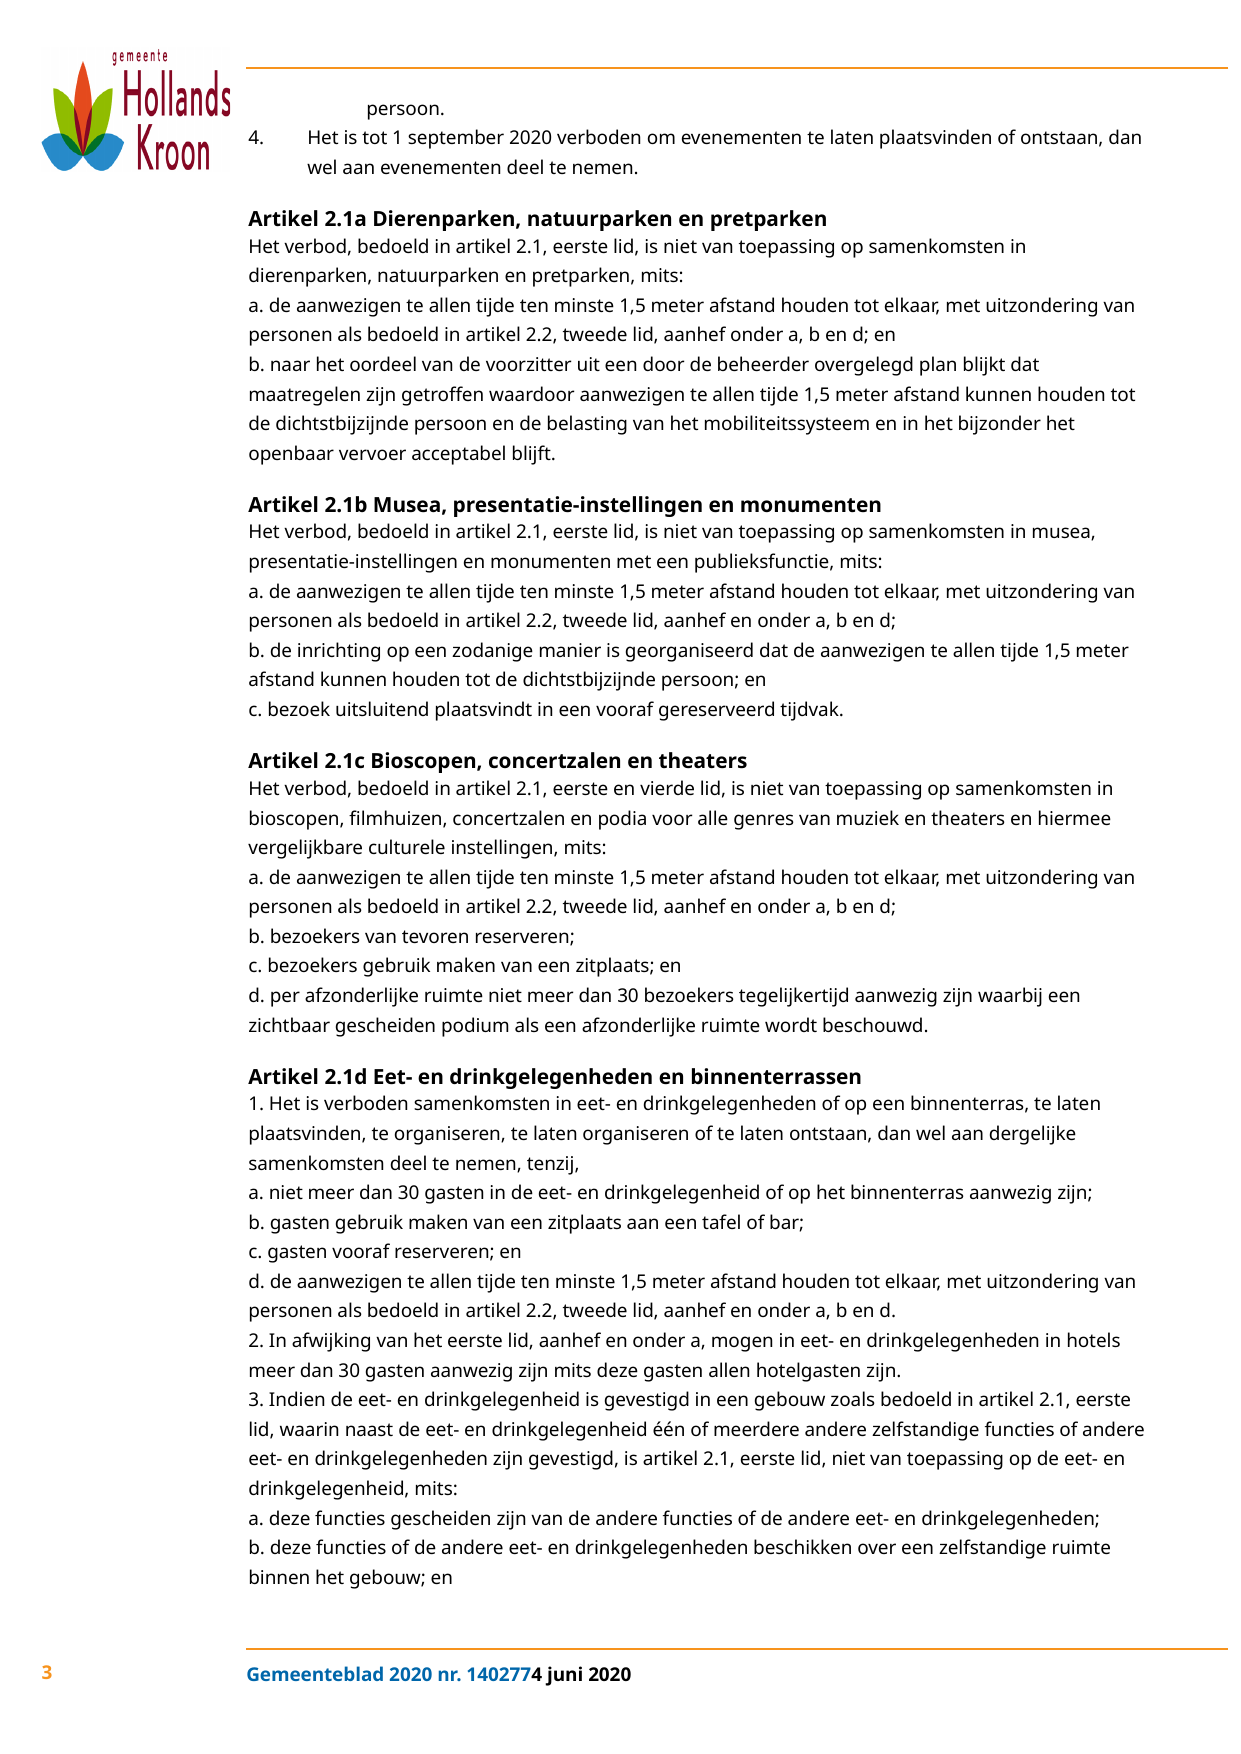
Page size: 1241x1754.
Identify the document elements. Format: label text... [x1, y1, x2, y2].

list persoon. [307, 95, 1152, 121]
text b. bezoekers van tevoren reserveren; [248, 923, 1152, 949]
text Het verbod, bedoeld in artikel 2.1, eerste lid, is niet van toepassing op samenkomsten in dierenparken, natuurparken en pretparken, mits: [248, 233, 1152, 288]
text b. de inrichting op een zodanige manier is georganiseerd dat de aanwezigen te allen tijde 1,5 meter afstand kunnen houden tot de dichtstbijzijnde persoon; en [248, 637, 1152, 692]
text 1. Het is verboden samenkomsten in eet- en drinkgelegenheden of op een binnenterras, te laten plaatsvinden, te organiseren, te laten organiseren of te laten ontstaan, dan wel aan dergelijke samenkomsten deel te nemen, tenzij, [248, 1091, 1152, 1176]
text a. de aanwezigen te allen tijde ten minste 1,5 meter afstand houden tot elkaar, met uitzondering van personen als bedoeld in artikel 2.2, tweede lid, aanhef en onder a, b en d; [248, 864, 1152, 919]
text a. deze functies gescheiden zijn van de andere functies of de andere eet- en drinkgelegenheden; [248, 1505, 1152, 1531]
picture [41, 47, 231, 172]
text d. per afzonderlijke ruimte niet meer dan 30 bezoekers tegelijkertijd aanwezig zijn waarbij een zichtbaar gescheiden podium als een afzonderlijke ruimte wordt beschouwd. [248, 982, 1152, 1037]
text b. naar het oordeel van de voorzitter uit een door de beheerder overgelegd plan blijkt dat maatregelen zijn getroffen waardoor aanwezigen te allen tijde 1,5 meter afstand kunnen houden tot de dichtstbijzijnde persoon en de belasting van het mobiliteitssysteem en in het bijzonder het openbaar vervoer acceptabel blijft. [248, 351, 1152, 466]
text Artikel 2.1d Eet- en drinkgelegenheden en binnenterrassen [248, 1062, 1152, 1091]
text a. niet meer dan 30 gasten in de eet- en drinkgelegenheid of op het binnenterras aanwezig zijn; [248, 1179, 1152, 1205]
text Het verbod, bedoeld in artikel 2.1, eerste en vierde lid, is niet van toepassing op samenkomsten in bioscopen, filmhuizen, concertzalen en podia voor alle genres van muziek en theaters en hiermee vergelijkbare culturele instellingen, mits: [248, 775, 1152, 860]
text 2. In afwijking van het eerste lid, aanhef en onder a, mogen in eet- en drinkgelegenheden in hotels meer dan 30 gasten aanwezig zijn mits deze gasten allen hotelgasten zijn. [248, 1327, 1152, 1383]
text Het verbod, bedoeld in artikel 2.1, eerste lid, is niet van toepassing op samenkomsten in musea, presentatie-instellingen en monumenten met een publieksfunctie, mits: [248, 519, 1152, 574]
text a. de aanwezigen te allen tijde ten minste 1,5 meter afstand houden tot elkaar, met uitzondering van personen als bedoeld in artikel 2.2, tweede lid, aanhef onder a, b en d; en [248, 292, 1152, 347]
text Artikel 2.1a Dierenparken, natuurparken en pretparken [248, 204, 1152, 233]
text c. bezoekers gebruik maken van een zitplaats; en [248, 953, 1152, 978]
text Artikel 2.1b Musea, presentatie-instellingen en monumenten [248, 490, 1152, 519]
text a. de aanwezigen te allen tijde ten minste 1,5 meter afstand houden tot elkaar, met uitzondering van personen als bedoeld in artikel 2.2, tweede lid, aanhef en onder a, b en d; [248, 578, 1152, 633]
text 3. Indien de eet- en drinkgelegenheid is gevestigd in een gebouw zoals bedoeld in artikel 2.1, eerste lid, waarin naast de eet- en drinkgelegenheid één of meerdere andere zelfstandige functies of andere eet- en drinkgelegenheden zijn gevestigd, is artikel 2.1, eerste lid, niet van toepassing op de eet- en drinkgelegenheid, mits: [248, 1386, 1152, 1501]
text b. deze functies of de andere eet- en drinkgelegenheden beschikken over een zelfstandige ruimte binnen het gebouw; en [248, 1534, 1152, 1590]
list Het is tot 1 september 2020 verboden om evenementen te laten plaatsvinden of ontstaan, dan wel aan evenementen deel te nemen. [248, 124, 1152, 180]
text b. gasten gebruik maken van een zitplaats aan een tafel of bar; [248, 1209, 1152, 1235]
text c. bezoek uitsluitend plaatsvindt in een vooraf gereserveerd tijdvak. [248, 696, 1152, 722]
text Artikel 2.1c Bioscopen, concertzalen en theaters [248, 747, 1152, 775]
text d. de aanwezigen te allen tijde ten minste 1,5 meter afstand houden tot elkaar, met uitzondering van personen als bedoeld in artikel 2.2, tweede lid, aanhef en onder a, b en d. [248, 1268, 1152, 1323]
text c. gasten vooraf reserveren; en [248, 1238, 1152, 1264]
